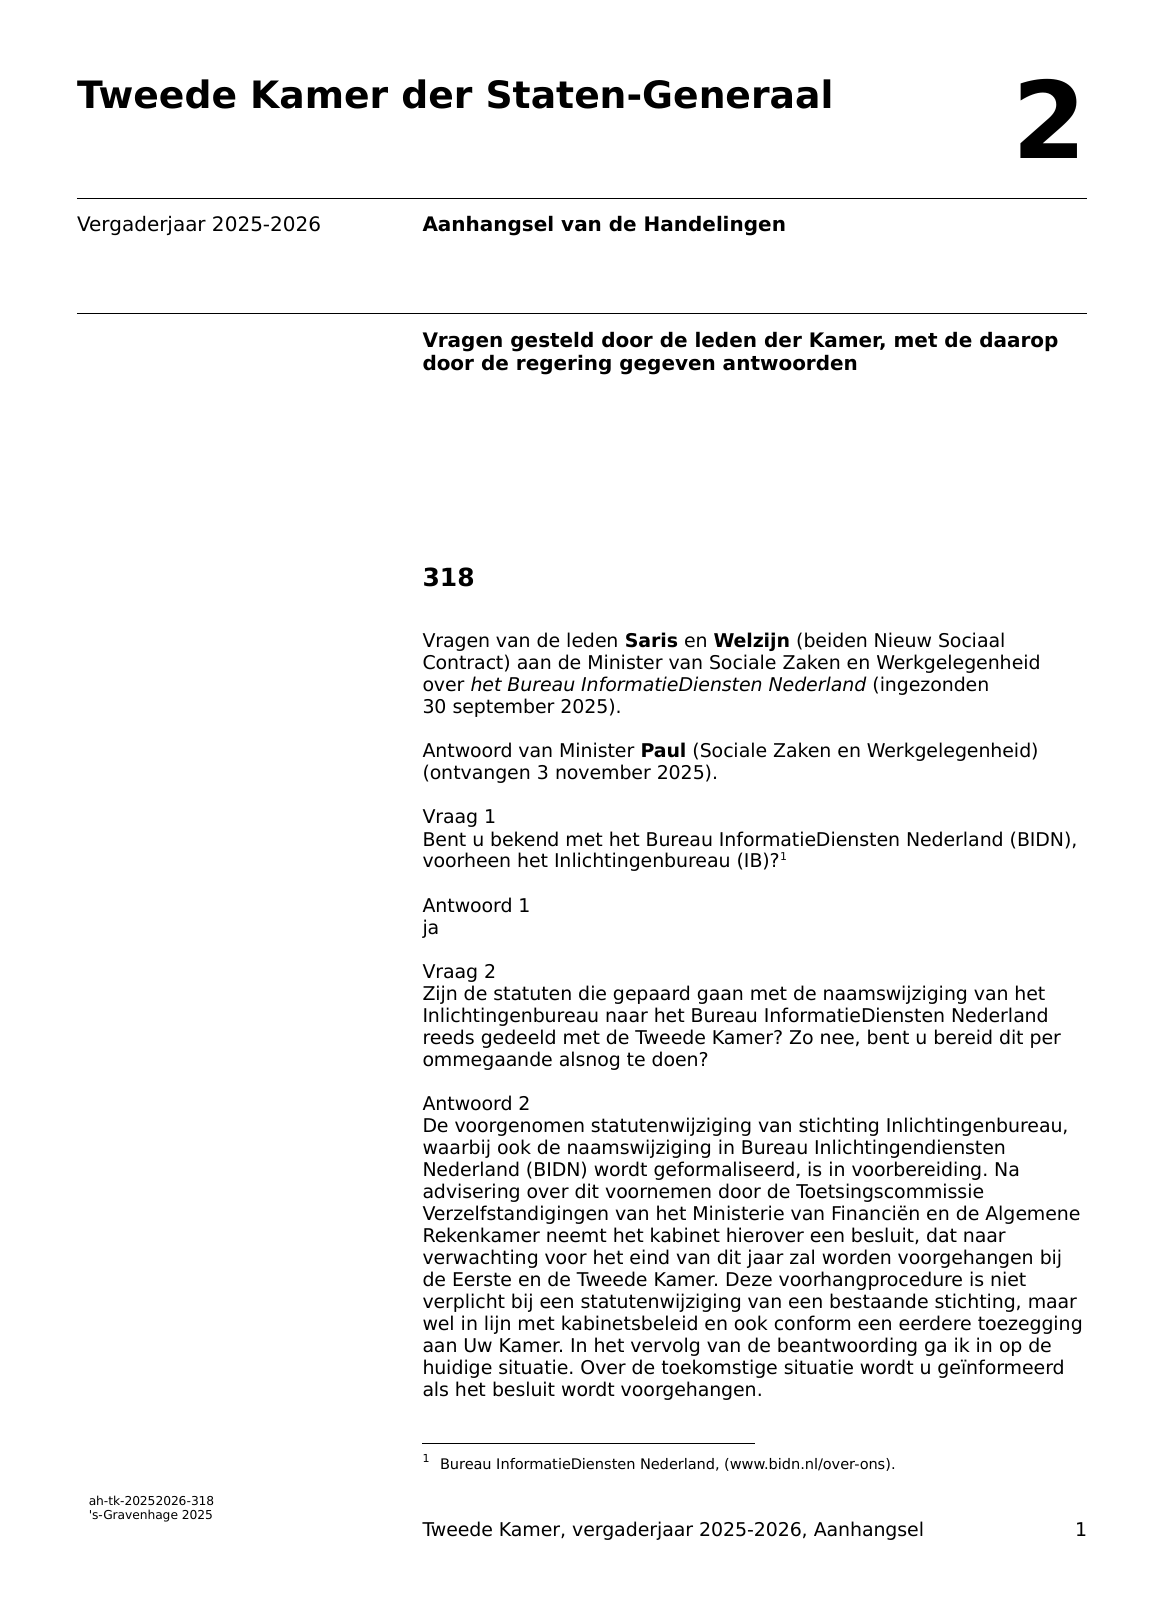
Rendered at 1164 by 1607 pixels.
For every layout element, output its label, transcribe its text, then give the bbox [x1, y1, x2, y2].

table_cell Aanhangsel van de Handelingen [422, 199, 1087, 313]
text Vragen van de leden Saris en Welzijn (beiden Nieuw Sociaal Contract) aan de Minister van Sociale Zaken en Werkgelegenheid over het Bureau InformatieDiensten Nederland (ingezonden 30 september 2025). [422, 630, 1087, 718]
text Bent u bekend met het Bureau InformatieDiensten Nederland (BIDN), voorheen het Inlichtingenbureau (IB)? [422, 828, 1087, 872]
text Vraag 1 [422, 806, 1087, 828]
text De voorgenomen statutenwijziging van stichting Inlichtingenbureau, waarbij ook de naamswijziging in Bureau Inlichtingendiensten Nederland (BIDN) wordt geformaliseerd, is in voorbereiding. Na advisering over dit voornemen door de Toetsingscommissie Verzelfstandigingen van het Ministerie van Financiën en de Algemene Rekenkamer neemt het kabinet hierover een besluit, dat naar verwachting voor het eind van dit jaar zal worden voorgehangen bij de Eerste en de Tweede Kamer. Deze voorhangprocedure is niet verplicht bij een statutenwijziging van een bestaande stichting, maar wel in lijn met kabinetsbeleid en ook conform een eerdere toezegging aan Uw Kamer. In het vervolg van de beantwoording ga ik in op de huidige situatie. Over de toekomstige situatie wordt u geïnformeerd als het besluit wordt voorgehangen. [422, 1115, 1087, 1401]
text 's-Gravenhage 2025 [88, 1508, 323, 1522]
text Zijn de statuten die gepaard gaan met de naamswijziging van het Inlichtingenbureau naar het Bureau InformatieDiensten Nederland reeds gedeeld met de Tweede Kamer? Zo nee, bent u bereid dit per ommegaande alsnog te doen? [422, 983, 1087, 1071]
table_header Tweede Kamer der Staten-Generaal [77, 59, 886, 198]
text ja [422, 917, 1087, 938]
text ah-tk-20252026-318 [88, 1494, 323, 1508]
text Antwoord 1 [422, 894, 1087, 917]
table_cell Vergaderjaar 2025-2026 [77, 199, 422, 313]
table_cell [77, 314, 422, 375]
text Antwoord 2 [422, 1093, 1087, 1115]
text Antwoord van Minister Paul (Sociale Zaken en Werkgelegenheid) (ontvangen 3 november 2025). [422, 740, 1087, 784]
table_cell Vragen gesteld door de leden der Kamer, met de daarop door de regering gegeven antwoorden [422, 314, 1087, 375]
table_header 2 [886, 59, 1087, 198]
text 318 [422, 563, 1087, 592]
text Bureau InformatieDiensten Nederland, (www.bidn.nl/over-ons). [422, 1452, 1087, 1474]
text Vraag 2 [422, 961, 1087, 983]
